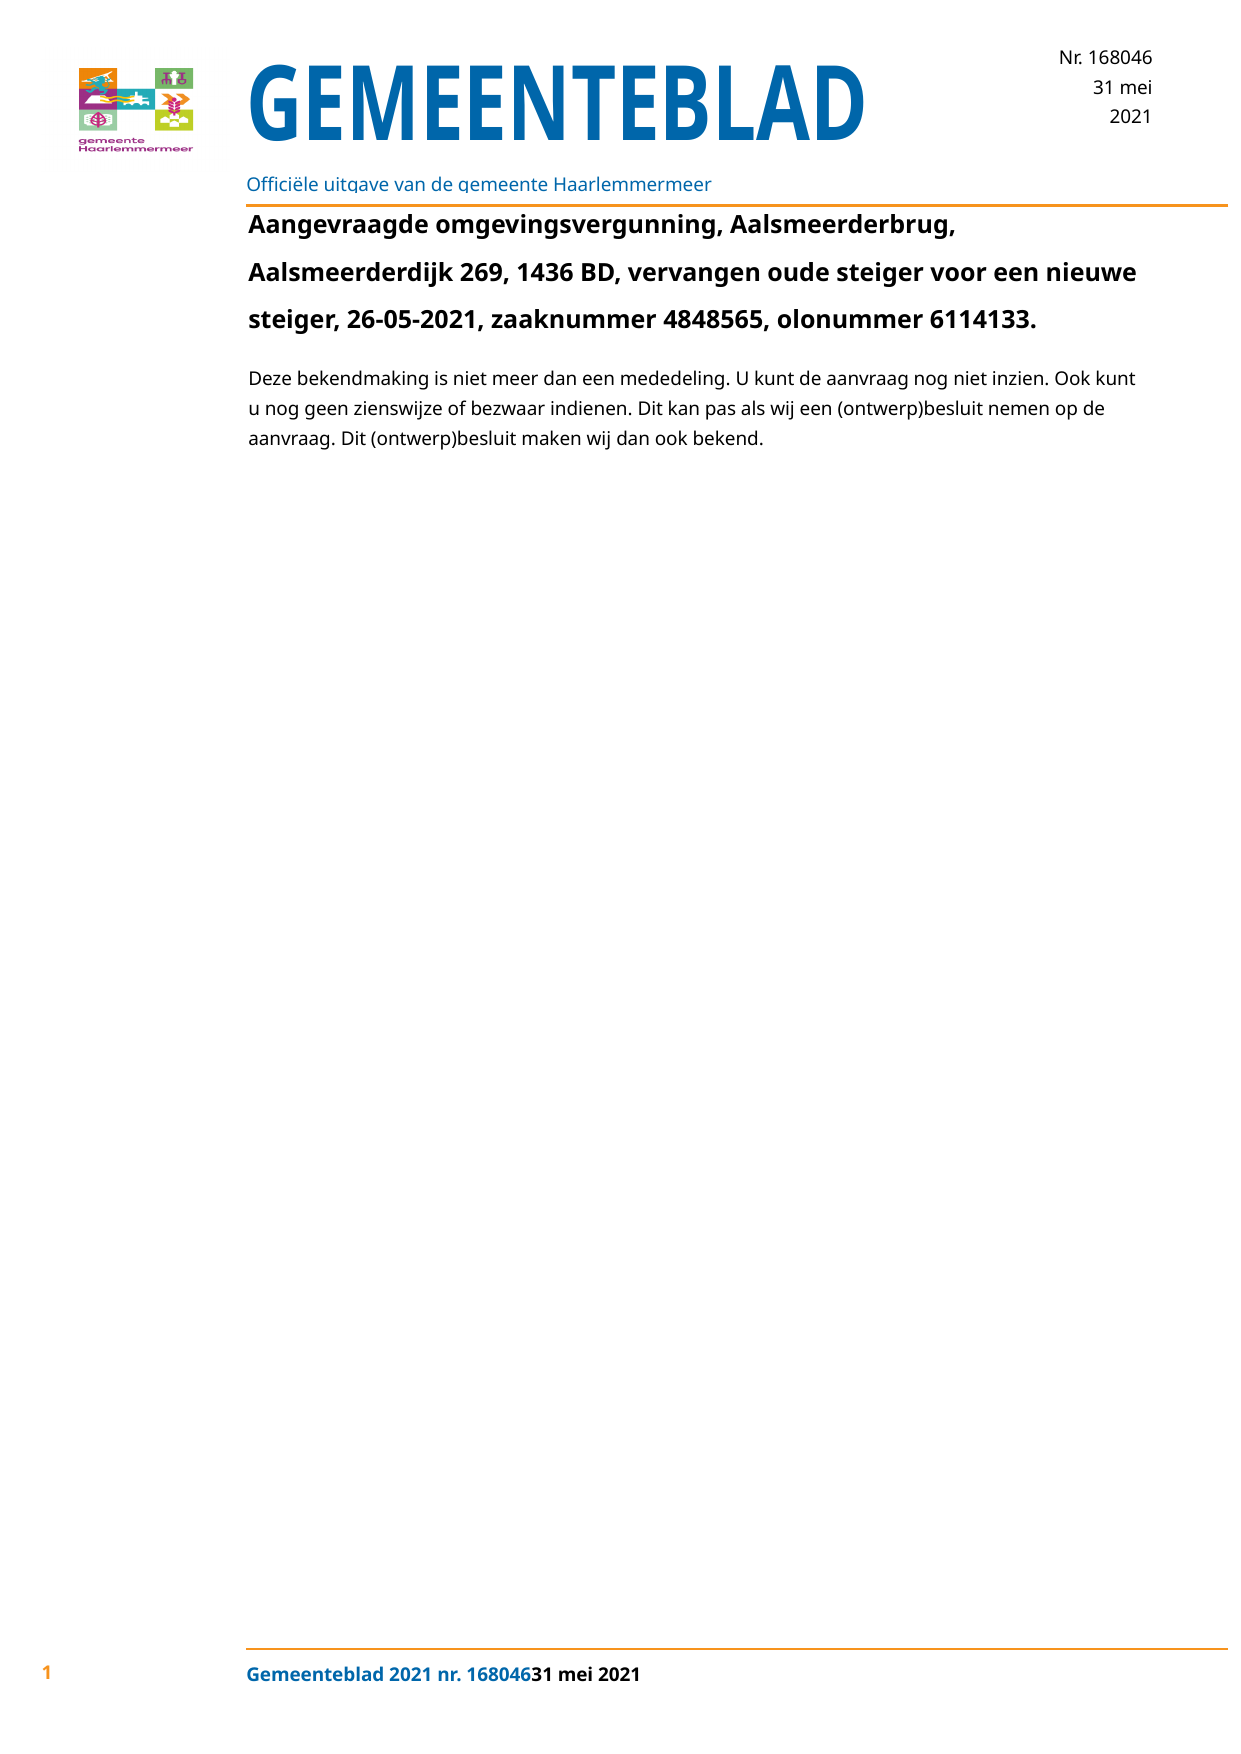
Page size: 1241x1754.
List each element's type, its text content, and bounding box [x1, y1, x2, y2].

text Aangevraagde omgevingsvergunning, Aalsmeerderbrug, Aalsmeerderdijk 269, 1436 BD, vervangen oude steiger voor een nieuwe steiger, 26-05-2021, zaaknummer 4848565, olonummer 6114133. [248, 207, 1152, 336]
text Deze bekendmaking is niet meer dan een mededeling. U kunt de aanvraag nog niet inzien. Ook kunt u nog geen zienswijze of bezwaar indienen. Dit kan pas als wij een (ontwerp)besluit nemen op de aanvraag. Dit (ontwerp)besluit maken wij dan ook bekend. [248, 366, 1152, 450]
picture [41, 47, 231, 172]
